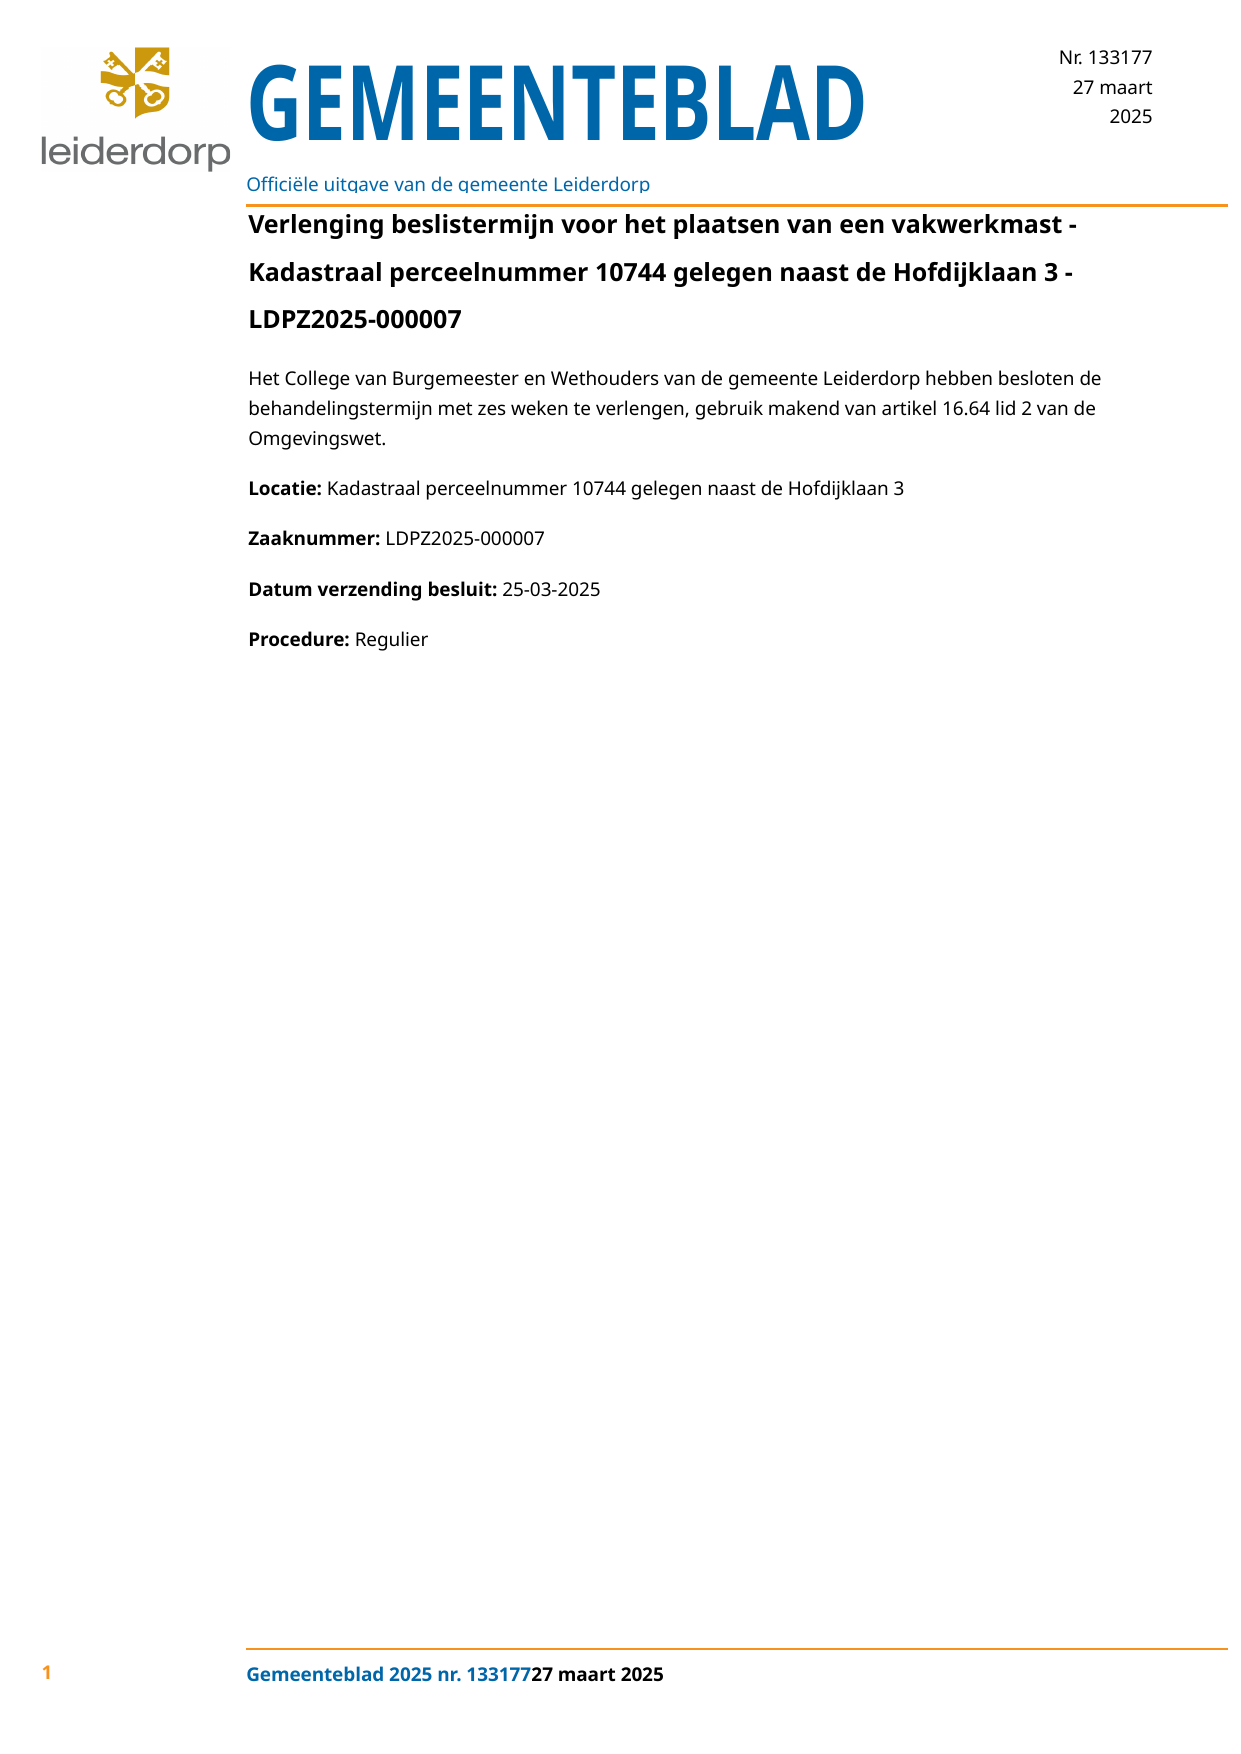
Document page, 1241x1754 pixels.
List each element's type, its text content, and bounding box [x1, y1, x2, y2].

picture [41, 47, 231, 172]
text Locatie: Kadastraal perceelnummer 10744 gelegen naast de Hofdijklaan 3 [248, 475, 1152, 501]
text Verlenging beslistermijn voor het plaatsen van een vakwerkmast - Kadastraal perceelnummer 10744 gelegen naast de Hofdijklaan 3 - LDPZ2025-000007 [248, 207, 1152, 336]
text Zaaknummer: LDPZ2025-000007 [248, 526, 1152, 551]
text Het College van Burgemeester en Wethouders van de gemeente Leiderdorp hebben besloten de behandelingstermijn met zes weken te verlengen, gebruik makend van artikel 16.64 lid 2 van de Omgevingswet. [248, 366, 1152, 450]
text Datum verzending besluit: 25-03-2025 [248, 576, 1152, 602]
text Procedure: Regulier [248, 626, 1152, 652]
